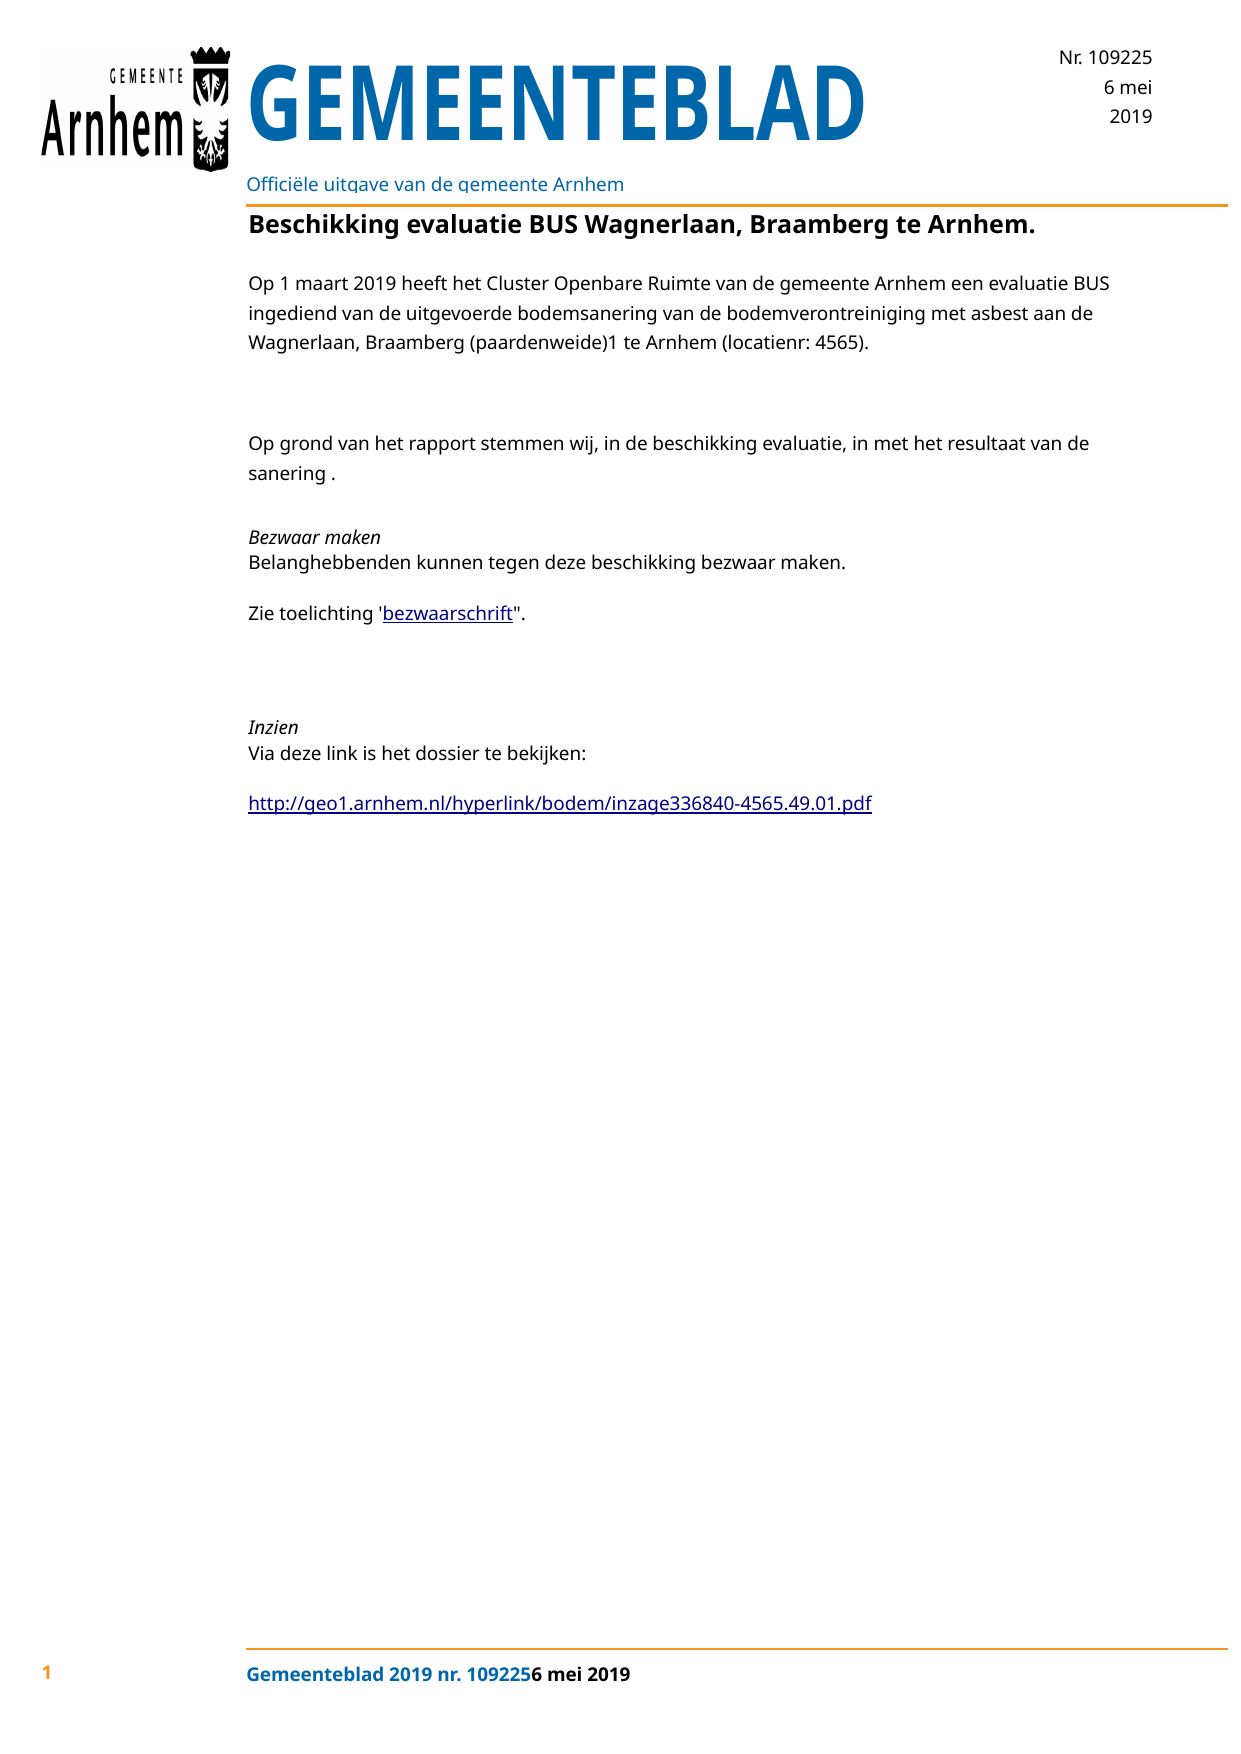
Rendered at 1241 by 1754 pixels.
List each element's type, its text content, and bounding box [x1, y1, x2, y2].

text Op grond van het rapport stemmen wij, in de beschikking evaluatie, in met het resultaat van de sanering . [248, 430, 1152, 486]
text Bezwaar maken [248, 524, 1152, 549]
text Via deze link is het dossier te bekijken: [248, 740, 1152, 766]
text Inzien [248, 714, 1152, 740]
text Zie toelichting 'bezwaarschrift". [248, 600, 1152, 626]
text Op 1 maart 2019 heeft het Cluster Openbare Ruimte van de gemeente Arnhem een evaluatie BUS ingediend van de uitgevoerde bodemsanering van de bodemverontreiniging met asbest aan de Wagnerlaan, Braamberg (paardenweide)1 te Arnhem (locatienr: 4565). [248, 270, 1152, 355]
text http://geo1.arnhem.nl/hyperlink/bodem/inzage336840-4565.49.01.pdf [248, 791, 1152, 816]
text Beschikking evaluatie BUS Wagnerlaan, Braamberg te Arnhem. [248, 207, 1152, 241]
text Belanghebbenden kunnen tegen deze beschikking bezwaar maken. [248, 549, 1152, 575]
picture [41, 47, 231, 172]
